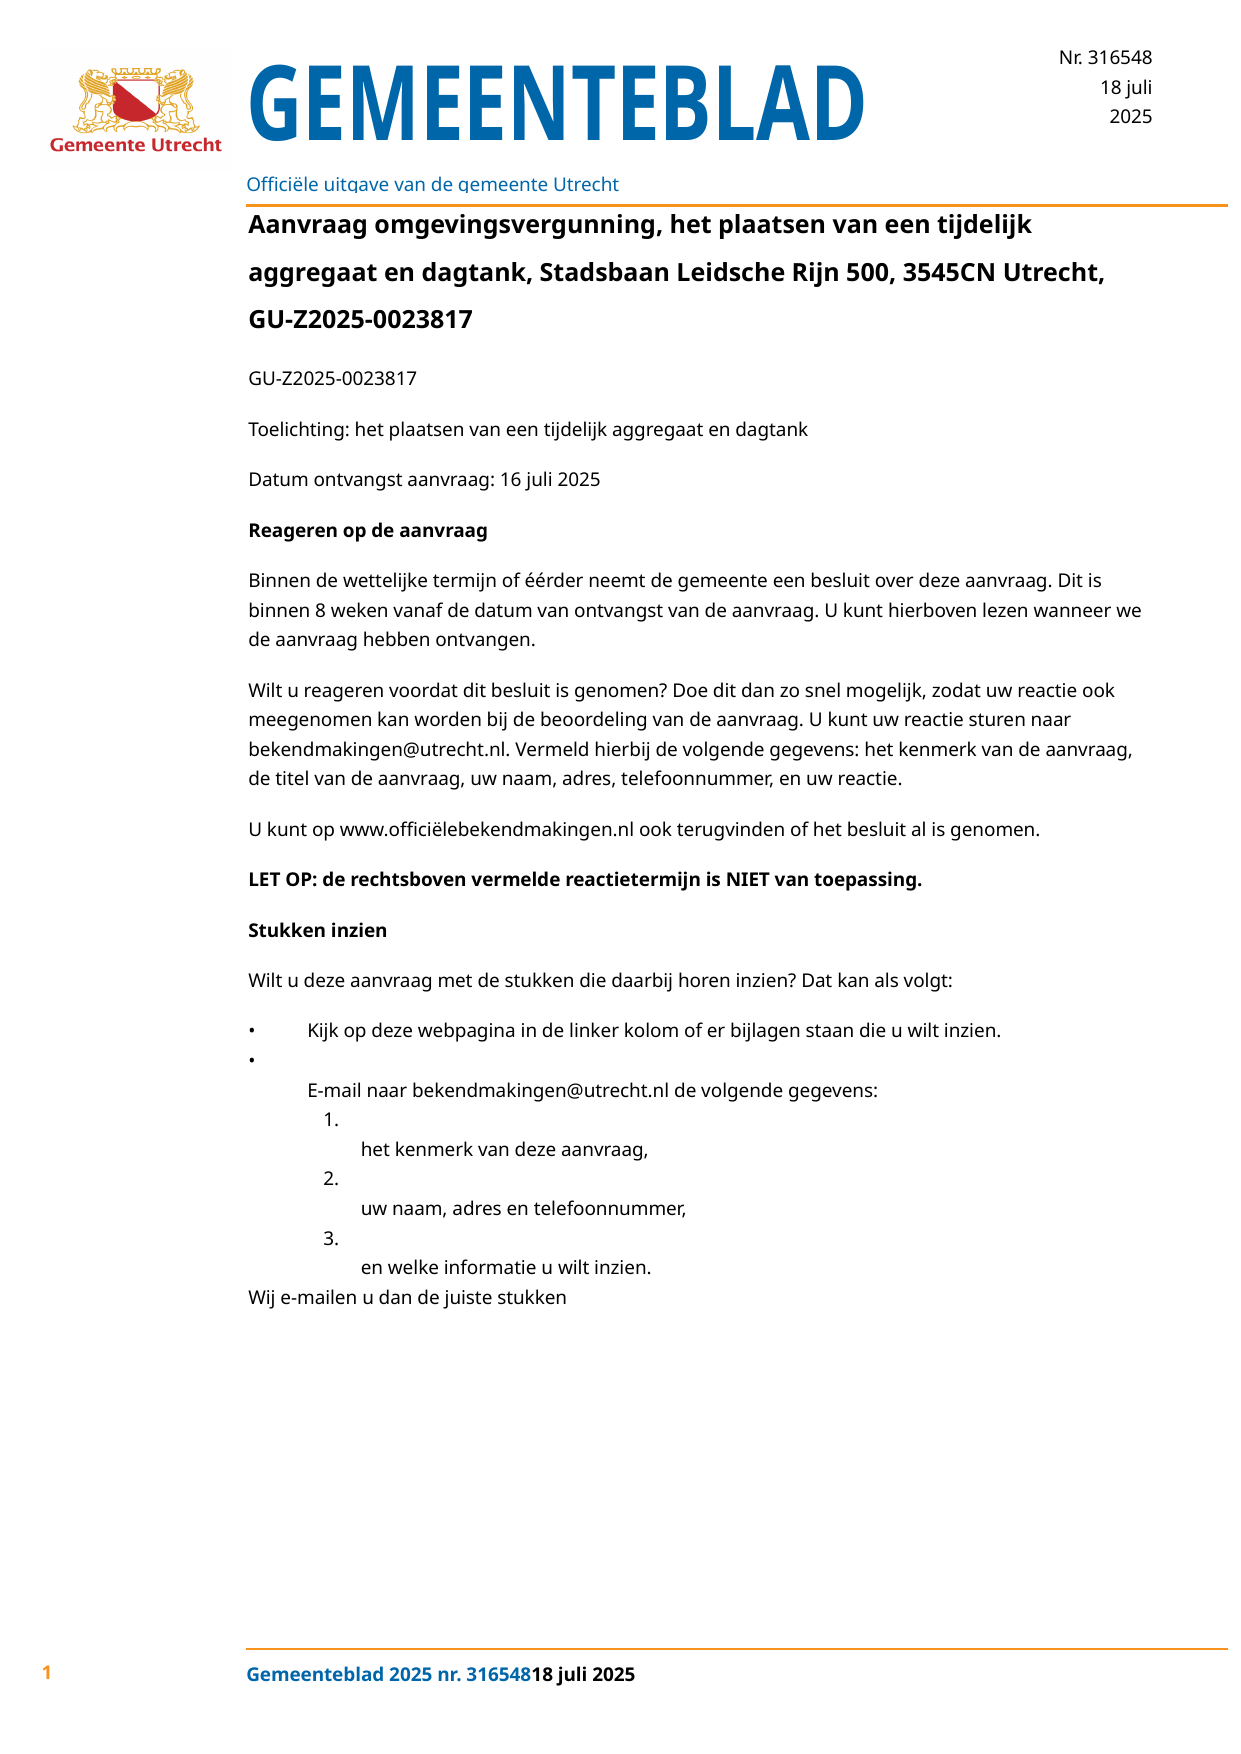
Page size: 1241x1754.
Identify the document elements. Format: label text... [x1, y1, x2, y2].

list Kijk op deze webpagina in de linker kolom of er bijlagen staan die u wilt inzien. [248, 1018, 1152, 1043]
text Aanvraag omgevingsvergunning, het plaatsen van een tijdelijk aggregaat en dagtank, Stadsbaan Leidsche Rijn 500, 3545CN Utrecht, GU-Z2025-0023817 [248, 207, 1152, 336]
text GU-Z2025-0023817 [248, 366, 1152, 391]
picture [41, 47, 231, 172]
text Wilt u deze aanvraag met de stukken die daarbij horen inzien? Dat kan als volgt: [248, 967, 1152, 993]
text LET OP: de rechtsboven vermelde reactietermijn is NIET van toepassing. [248, 866, 1152, 892]
text Datum ontvangst aanvraag: 16 juli 2025 [248, 466, 1152, 492]
text U kunt op www.officiëlebekendmakingen.nl ook terugvinden of het besluit al is genomen. [248, 816, 1152, 842]
text Binnen de wettelijke termijn of éérder neemt de gemeente een besluit over deze aanvraag. Dit is binnen 8 weken vanaf de datum van ontvangst van de aanvraag. U kunt hierboven lezen wanneer we de aanvraag hebben ontvangen. [248, 567, 1152, 652]
text Reageren op de aanvraag [248, 517, 1152, 542]
text Toelichting: het plaatsen van een tijdelijk aggregaat en dagtank [248, 416, 1152, 442]
text Wij e-mailen u dan de juiste stukken [248, 1284, 1152, 1309]
list het kenmerk van deze aanvraag, [323, 1136, 1152, 1162]
text Wilt u reageren voordat dit besluit is genomen? Doe dit dan zo snel mogelijk, zodat uw reactie ook meegenomen kan worden bij de beoordeling van de aanvraag. U kunt uw reactie sturen naar bekendmakingen@utrecht.nl. Vermeld hierbij de volgende gegevens: het kenmerk van de aanvraag, de titel van de aanvraag, uw naam, adres, telefoonnummer, en uw reactie. [248, 677, 1152, 791]
list E-mail naar bekendmakingen@utrecht.nl de volgende gegevens: [248, 1077, 1152, 1102]
list en welke informatie u wilt inzien. [323, 1254, 1152, 1280]
list uw naam, adres en telefoonnummer, [323, 1195, 1152, 1221]
text Stukken inzien [248, 917, 1152, 942]
